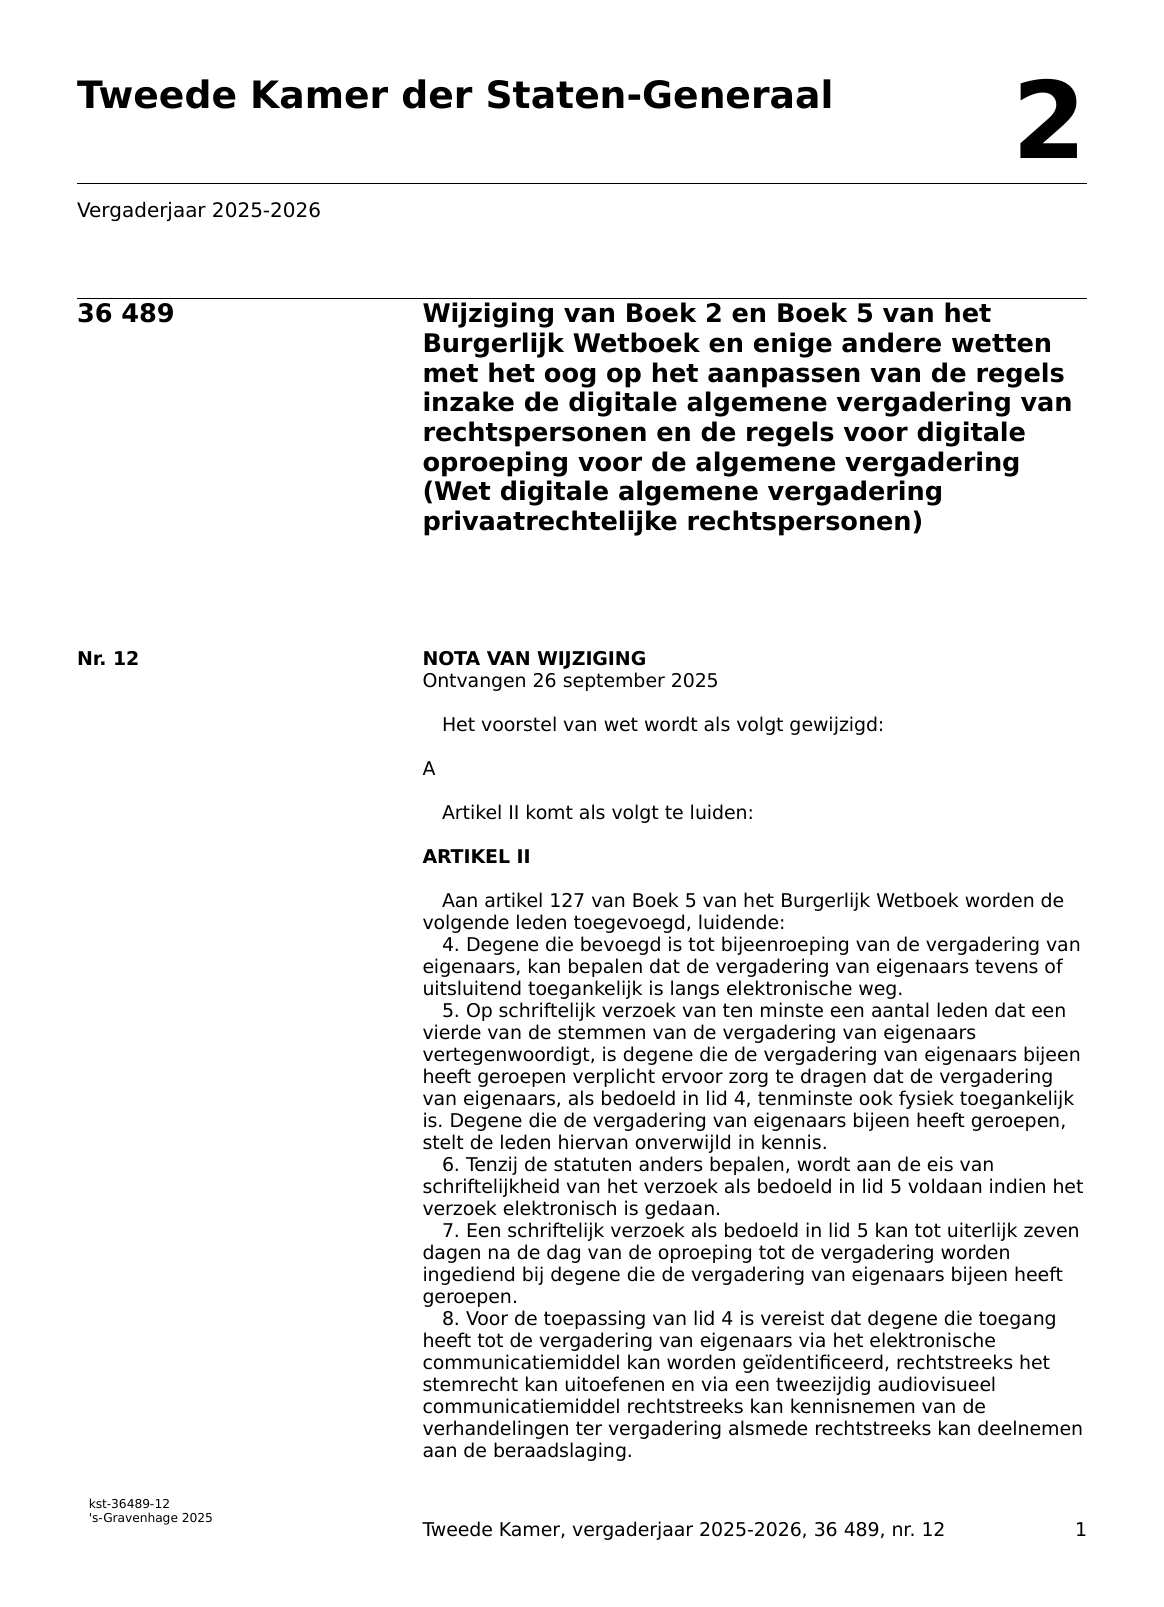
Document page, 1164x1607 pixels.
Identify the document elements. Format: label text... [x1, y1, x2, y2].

text 's-Gravenhage 2025 [88, 1511, 323, 1525]
text Ontvangen 26 september 2025 [422, 669, 1087, 691]
table_header Tweede Kamer der Staten-Generaal [77, 59, 886, 183]
text Aan artikel 127 van Boek 5 van het Burgerlijk Wetboek worden de volgende leden toegevoegd, luidende: [422, 890, 1087, 934]
text Artikel II komt als volgt te luiden: [422, 802, 1087, 824]
text kst-36489-12 [88, 1497, 323, 1511]
text 6. Tenzij de statuten anders bepalen, wordt aan de eis van schriftelijkheid van het verzoek als bedoeld in lid 5 voldaan indien het verzoek elektronisch is gedaan. [422, 1154, 1087, 1220]
text 7. Een schriftelijk verzoek als bedoeld in lid 5 kan tot uiterlijk zeven dagen na de dag van de oproeping tot de vergadering worden ingediend bij degene die de vergadering van eigenaars bijeen heeft geroepen. [422, 1220, 1087, 1308]
text Het voorstel van wet wordt als volgt gewijzigd: [422, 714, 1087, 736]
table_header 2 [886, 59, 1087, 183]
text 8. Voor de toepassing van lid 4 is vereist dat degene die toegang heeft tot de vergadering van eigenaars via het elektronische communicatiemiddel kan worden geïdentificeerd, rechtstreeks het stemrecht kan uitoefenen en via een tweezijdig audiovisueel communicatiemiddel rechtstreeks kan kennisnemen van de verhandelingen ter vergadering alsmede rechtstreeks kan deelnemen aan de beraadslaging. [422, 1308, 1087, 1462]
subtitle ARTIKEL II [422, 846, 1087, 868]
table_cell Vergaderjaar 2025-2026 [77, 184, 1087, 298]
text 5. Op schriftelijk verzoek van ten minste een aantal leden dat een vierde van de stemmen van de vergadering van eigenaars vertegenwoordigt, is degene die de vergadering van eigenaars bijeen heeft geroepen verplicht ervoor zorg te dragen dat de vergadering van eigenaars, als bedoeld in lid 4, tenminste ook fysiek toegankelijk is. Degene die de vergadering van eigenaars bijeen heeft geroepen, stelt de leden hiervan onverwijld in kennis. [422, 1000, 1087, 1154]
subtitle Nr. 12 NOTA VAN WIJZIGING [77, 647, 1087, 669]
text 4. Degene die bevoegd is tot bijeenroeping van de vergadering van eigenaars, kan bepalen dat de vergadering van eigenaars tevens of uitsluitend toegankelijk is langs elektronische weg. [422, 934, 1087, 1000]
subtitle 36 489 Wijziging van Boek 2 en Boek 5 van het Burgerlijk Wetboek en enige andere wetten met het oog op het aanpassen van de regels inzake de digitale algemene vergadering van rechtspersonen en de regels voor digitale oproeping voor de algemene vergadering (Wet digitale algemene vergadering privaatrechtelijke rechtspersonen) [77, 299, 1087, 536]
subtitle A [422, 758, 1087, 780]
